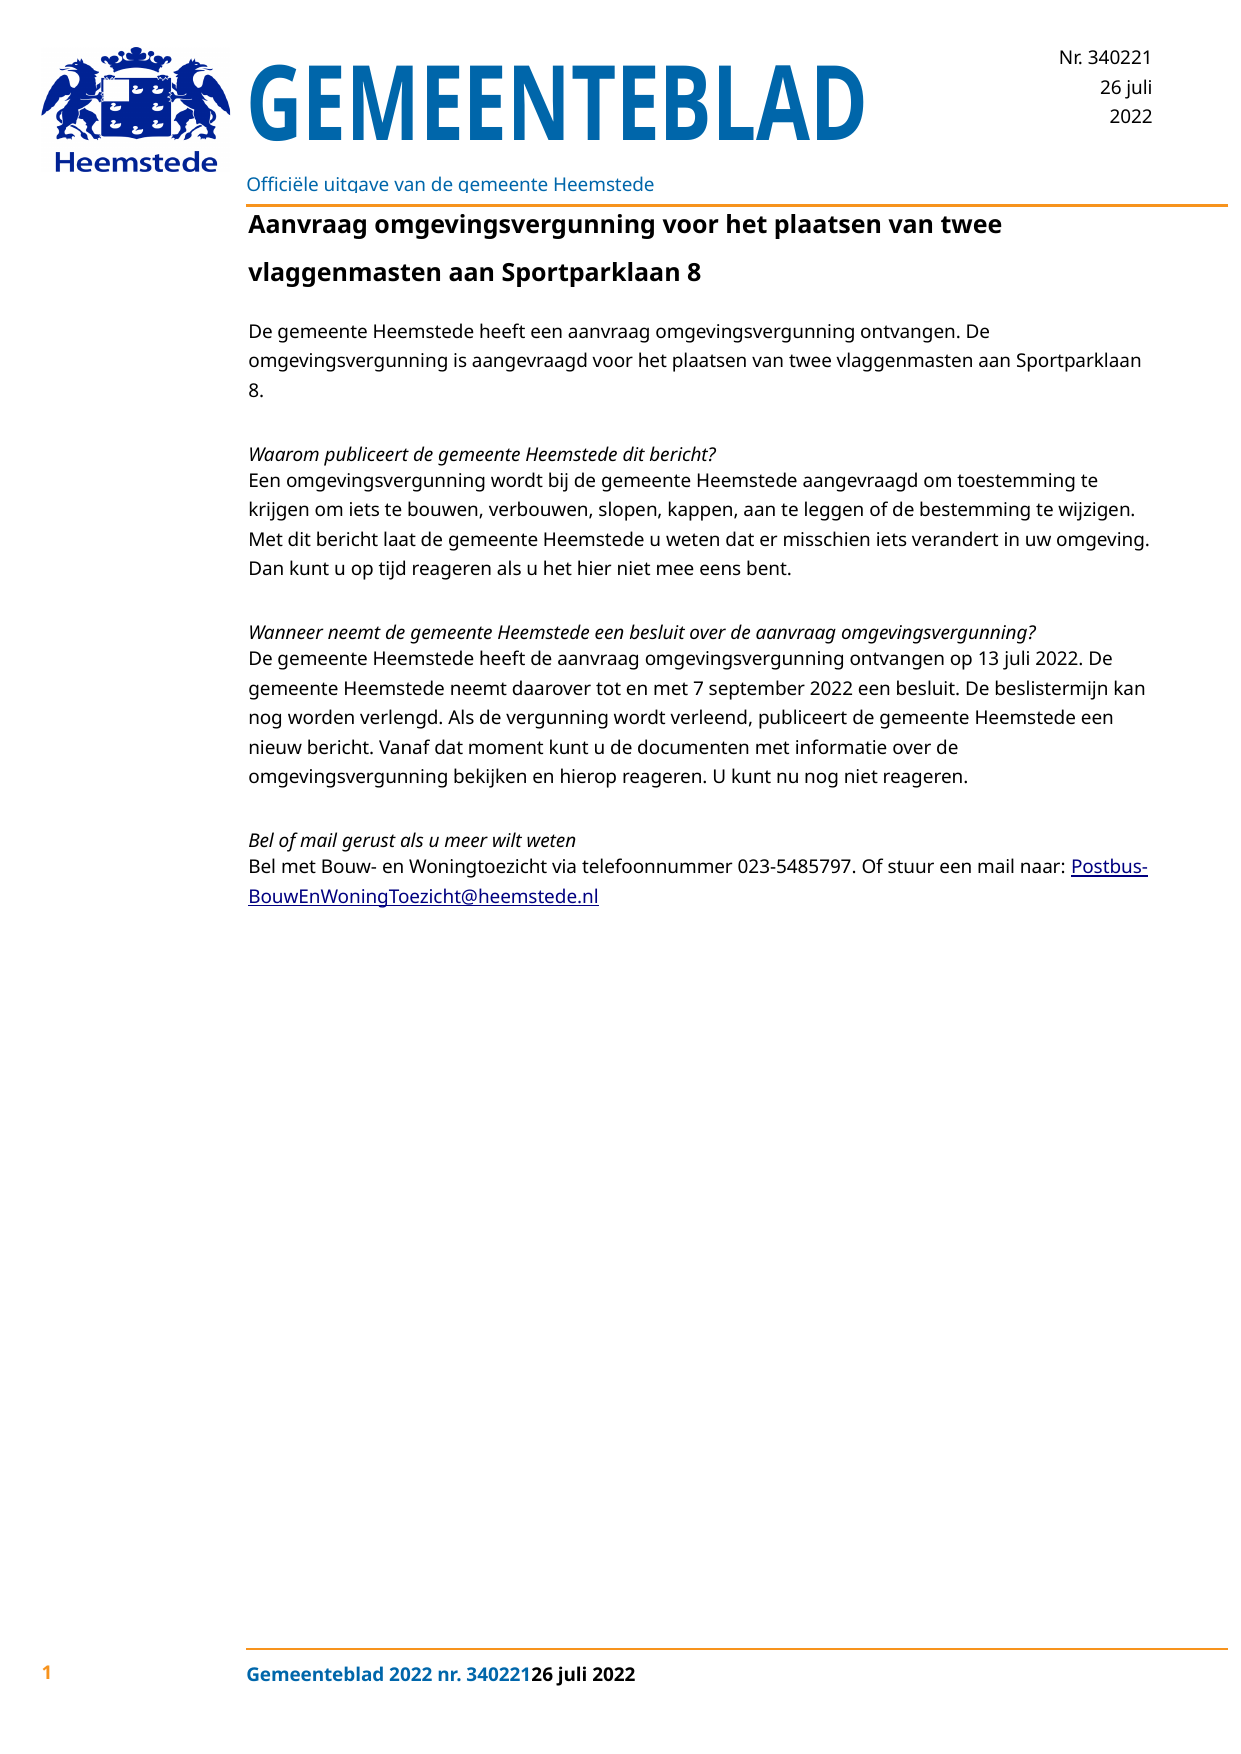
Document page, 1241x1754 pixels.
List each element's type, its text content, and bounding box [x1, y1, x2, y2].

text Wanneer neemt de gemeente Heemstede een besluit over de aanvraag omgevingsvergunning? [248, 619, 1152, 645]
text Waarom publiceert de gemeente Heemstede dit bericht? [248, 441, 1152, 467]
text Aanvraag omgevingsvergunning voor het plaatsen van twee vlaggenmasten aan Sportparklaan 8 [248, 207, 1152, 288]
text De gemeente Heemstede heeft een aanvraag omgevingsvergunning ontvangen. De omgevingsvergunning is aangevraagd voor het plaatsen van twee vlaggenmasten aan Sportparklaan 8. [248, 318, 1152, 403]
text Een omgevingsvergunning wordt bij de gemeente Heemstede aangevraagd om toestemming te krijgen om iets te bouwen, verbouwen, slopen, kappen, aan te leggen of de bestemming te wijzigen. Met dit bericht laat de gemeente Heemstede u weten dat er misschien iets verandert in uw omgeving. Dan kunt u op tijd reageren als u het hier niet mee eens bent. [248, 467, 1152, 581]
text Bel of mail gerust als u meer wilt weten [248, 827, 1152, 853]
text De gemeente Heemstede heeft de aanvraag omgevingsvergunning ontvangen op 13 juli 2022. De gemeente Heemstede neemt daarover tot en met 7 september 2022 een besluit. De beslistermijn kan nog worden verlengd. Als de vergunning wordt verleend, publiceert de gemeente Heemstede een nieuw bericht. Vanaf dat moment kunt u de documenten met informatie over de omgevingsvergunning bekijken en hierop reageren. U kunt nu nog niet reageren. [248, 645, 1152, 789]
picture [41, 47, 231, 172]
text Bel met Bouw- en Woningtoezicht via telefoonnummer 023-5485797. Of stuur een mail naar: Postbus-BouwEnWoningToezicht@heemstede.nl [248, 853, 1152, 908]
